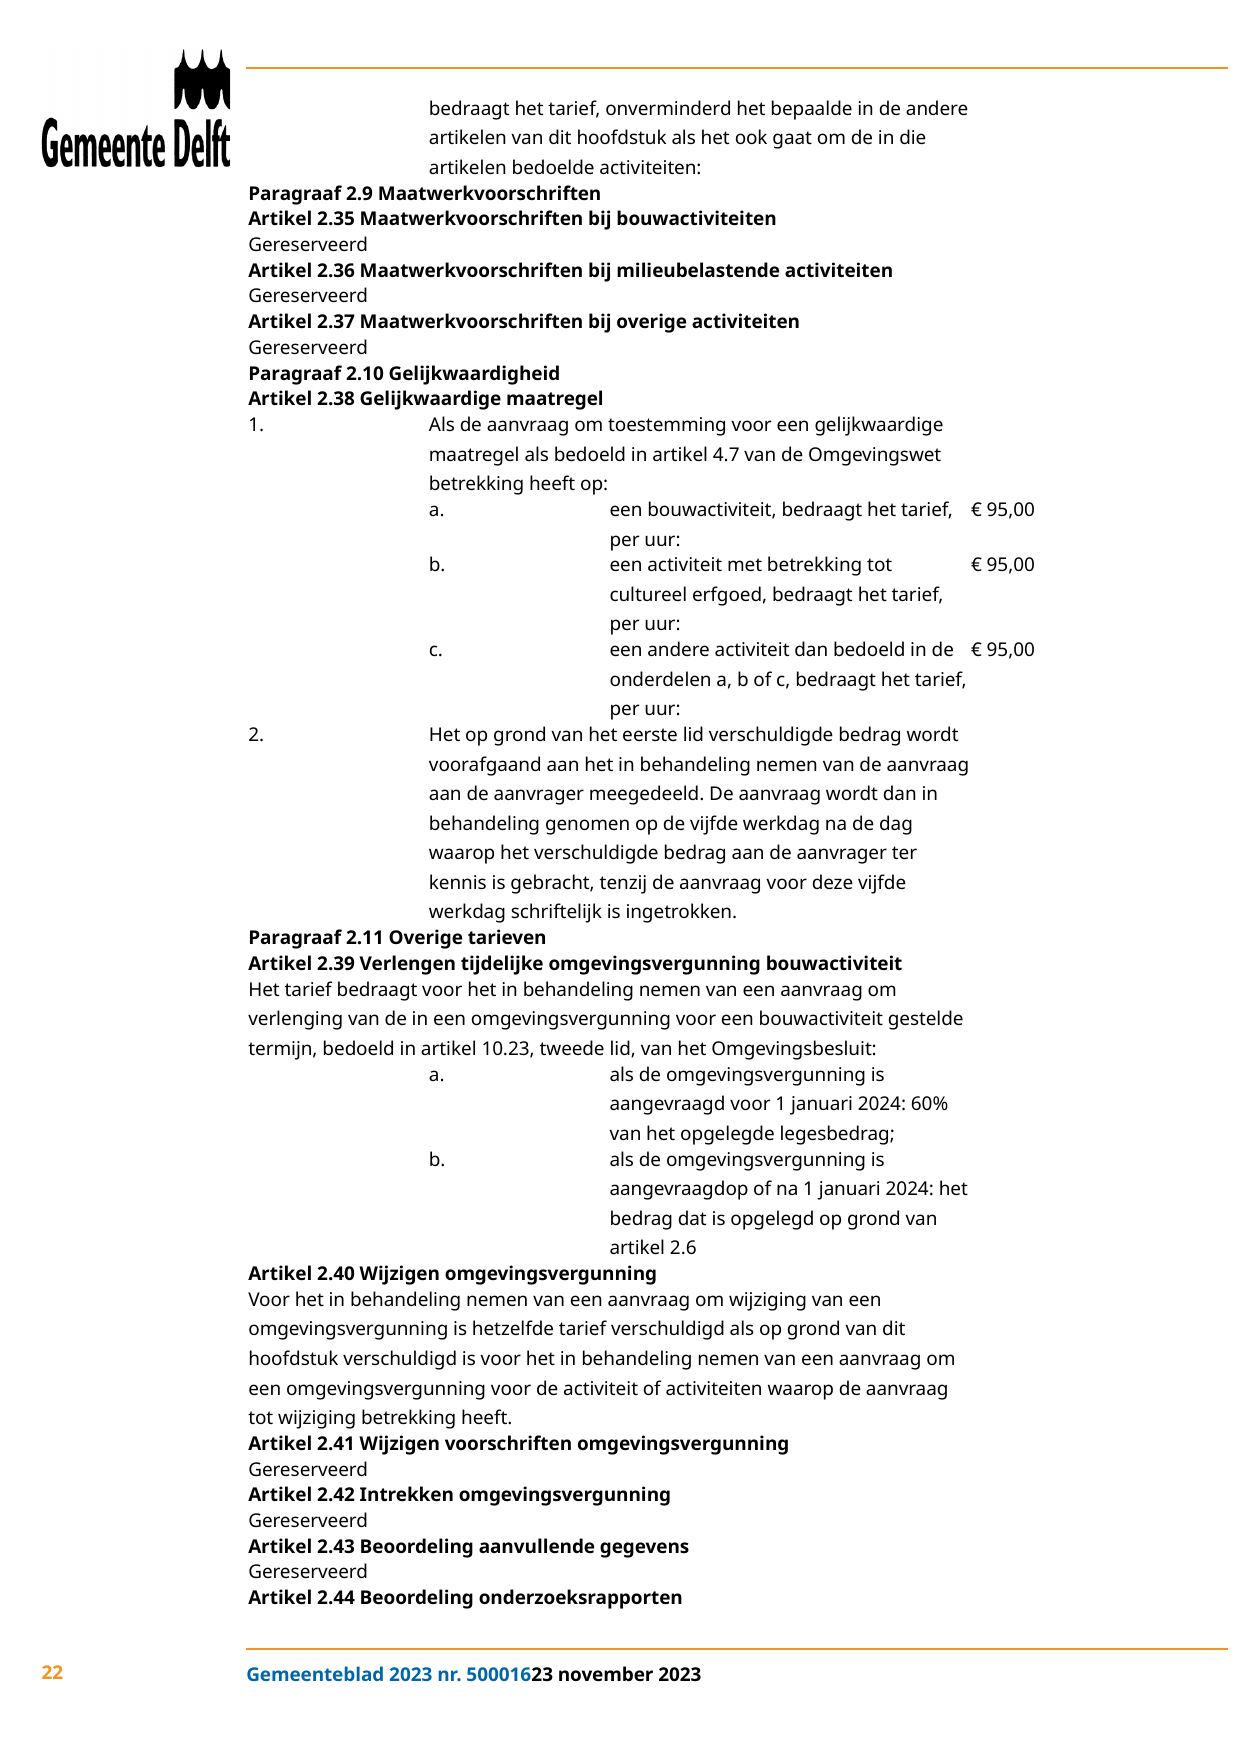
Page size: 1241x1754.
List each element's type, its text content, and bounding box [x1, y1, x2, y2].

table_cell [248, 95, 429, 180]
table_cell € 95,00 [971, 496, 1152, 551]
table_cell [971, 1146, 1152, 1260]
table_cell Gereserveerd [248, 283, 971, 308]
table_cell [971, 1286, 1152, 1430]
table_cell [971, 1061, 1152, 1146]
table_cell 2. [248, 721, 429, 924]
table_cell € 95,00 [971, 636, 1152, 721]
table_cell Artikel 2.35 Maatwerkvoorschriften bij bouwactiviteiten [248, 205, 1152, 231]
table_cell Artikel 2.43 Beoordeling aanvullende gegevens [248, 1533, 1152, 1559]
table_cell Paragraaf 2.10 Gelijkwaardigheid [248, 360, 1152, 386]
table_cell Artikel 2.36 Maatwerkvoorschriften bij milieubelastende activiteiten [248, 257, 1152, 283]
table_cell b. [429, 1146, 609, 1260]
table_cell [971, 231, 1152, 257]
table_cell c. [429, 636, 609, 721]
table_cell een activiteit met betrekking tot cultureel erfgoed, bedraagt het tarief, per uur: [609, 551, 971, 636]
table_cell [971, 283, 1152, 308]
table_cell Gereserveerd [248, 334, 971, 360]
table_cell Artikel 2.39 Verlengen tijdelijke omgevingsvergunning bouwactiviteit [248, 950, 1152, 976]
table_cell [248, 1061, 429, 1146]
table_cell [971, 721, 1152, 924]
table_cell Paragraaf 2.11 Overige tarieven [248, 925, 1152, 950]
table_cell 1. [248, 411, 429, 496]
table_cell Het tarief bedraagt voor het in behandeling nemen van een aanvraag om verlenging van de in een omgevingsvergunning voor een bouwactiviteit gestelde termijn, bedoeld in artikel 10.23, tweede lid, van het Omgevingsbesluit: [248, 976, 971, 1061]
table_cell als de omgevingsvergunning is aangevraagdop of na 1 januari 2024: het bedrag dat is opgelegd op grond van artikel 2.6 [609, 1146, 971, 1260]
table_cell Het op grond van het eerste lid verschuldigde bedrag wordt voorafgaand aan het in behandeling nemen van de aanvraag aan de aanvrager meegedeeld. De aanvraag wordt dan in behandeling genomen op de vijfde werkdag na de dag waarop het verschuldigde bedrag aan de aanvrager ter kennis is gebracht, tenzij de aanvraag voor deze vijfde werkdag schriftelijk is ingetrokken. [429, 721, 971, 924]
table_cell [971, 1559, 1152, 1584]
table_cell [971, 1456, 1152, 1481]
table_cell Gereserveerd [248, 1456, 971, 1481]
table_cell Artikel 2.42 Intrekken omgevingsvergunning [248, 1481, 1152, 1507]
picture [41, 47, 231, 172]
table_cell [971, 334, 1152, 360]
table_cell [248, 636, 429, 721]
table_cell Paragraaf 2.9 Maatwerkvoorschriften [248, 180, 1152, 205]
table_cell a. [429, 1061, 609, 1146]
table_cell bedraagt het tarief, onverminderd het bepaalde in de andere artikelen van dit hoofdstuk als het ook gaat om de in die artikelen bedoelde activiteiten: [429, 95, 971, 180]
table_cell Artikel 2.37 Maatwerkvoorschriften bij overige activiteiten [248, 308, 1152, 334]
table_cell Gereserveerd [248, 1507, 971, 1533]
table_cell als de omgevingsvergunning is aangevraagd voor 1 januari 2024: 60% van het opgelegde legesbedrag; [609, 1061, 971, 1146]
table_cell Als de aanvraag om toestemming voor een gelijkwaardige maatregel als bedoeld in artikel 4.7 van de Omgevingswet betrekking heeft op: [429, 411, 971, 496]
table_cell [248, 1146, 429, 1260]
table_cell Artikel 2.38 Gelijkwaardige maatregel [248, 386, 971, 411]
table_cell [971, 411, 1152, 496]
table_cell b. [429, 551, 609, 636]
table_cell [971, 976, 1152, 1061]
table_cell [971, 95, 1152, 180]
table_cell Artikel 2.44 Beoordeling onderzoeksrapporten [248, 1584, 1152, 1610]
table_cell a. [429, 496, 609, 551]
table_cell € 95,00 [971, 551, 1152, 636]
table_cell Gereserveerd [248, 231, 971, 257]
table_cell een bouwactiviteit, bedraagt het tarief, per uur: [609, 496, 971, 551]
table_cell [248, 496, 429, 551]
table_cell [971, 1507, 1152, 1533]
table_cell Artikel 2.40 Wijzigen omgevingsvergunning [248, 1260, 1152, 1286]
table_cell Artikel 2.41 Wijzigen voorschriften omgevingsvergunning [248, 1430, 1152, 1456]
table_cell een andere activiteit dan bedoeld in de onderdelen a, b of c, bedraagt het tarief, per uur: [609, 636, 971, 721]
table_cell [971, 386, 1152, 411]
table_cell Voor het in behandeling nemen van een aanvraag om wijziging van een omgevingsvergunning is hetzelfde tarief verschuldigd als op grond van dit hoofdstuk verschuldigd is voor het in behandeling nemen van een aanvraag om een omgevingsvergunning voor de activiteit of activiteiten waarop de aanvraag tot wijziging betrekking heeft. [248, 1286, 971, 1430]
table_cell Gereserveerd [248, 1559, 971, 1584]
table_cell [248, 551, 429, 636]
